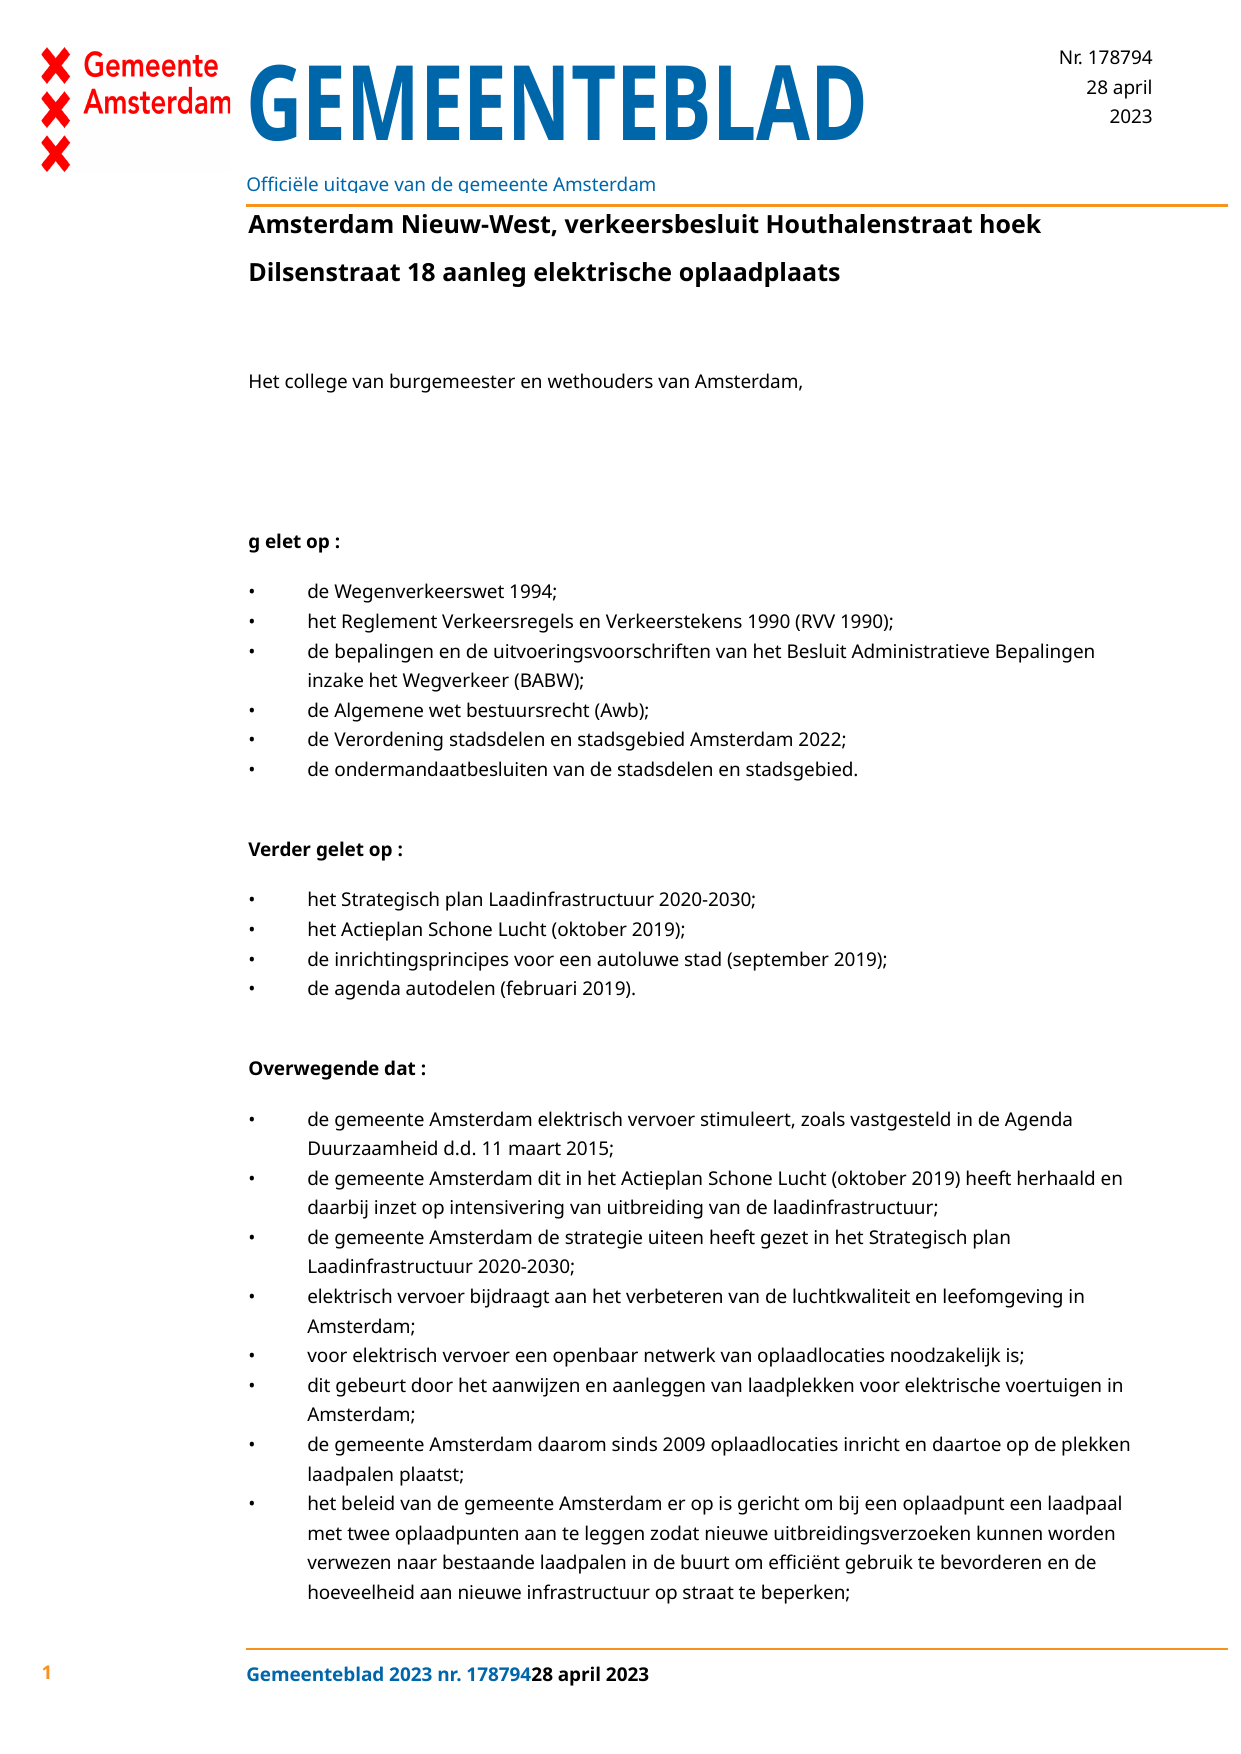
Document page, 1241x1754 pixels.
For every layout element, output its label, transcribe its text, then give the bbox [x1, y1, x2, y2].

text Amsterdam Nieuw-West, verkeersbesluit Houthalenstraat hoek Dilsenstraat 18 aanleg elektrische oplaadplaats [248, 207, 1152, 288]
picture [41, 47, 231, 172]
text Overwegende dat : [248, 1055, 1152, 1081]
list de gemeente Amsterdam de strategie uiteen heeft gezet in het Strategisch plan Laadinfrastructuur 2020-2030; [248, 1224, 1152, 1279]
list de Wegenverkeerswet 1994; [248, 579, 1152, 604]
list de gemeente Amsterdam dit in het Actieplan Schone Lucht (oktober 2019) heeft herhaald en daarbij inzet op intensivering van uitbreiding van de laadinfrastructuur; [248, 1165, 1152, 1220]
list de agenda autodelen (februari 2019). [248, 975, 1152, 1001]
text Verder gelet op : [248, 836, 1152, 862]
list voor elektrisch vervoer een openbaar netwerk van oplaadlocaties noodzakelijk is; [248, 1342, 1152, 1368]
list de gemeente Amsterdam daarom sinds 2009 oplaadlocaties inricht en daartoe op de plekken laadpalen plaatst; [248, 1431, 1152, 1486]
list het Actieplan Schone Lucht (oktober 2019); [248, 916, 1152, 942]
list de gemeente Amsterdam elektrisch vervoer stimuleert, zoals vastgesteld in de Agenda Duurzaamheid d.d. 11 maart 2015; [248, 1106, 1152, 1161]
list de ondermandaatbesluiten van de stadsdelen en stadsgebied. [248, 756, 1152, 782]
list elektrisch vervoer bijdraagt aan het verbeteren van de luchtkwaliteit en leefomgeving in Amsterdam; [248, 1283, 1152, 1338]
list het Strategisch plan Laadinfrastructuur 2020-2030; [248, 887, 1152, 912]
list de Verordening stadsdelen en stadsgebied Amsterdam 2022; [248, 727, 1152, 752]
list het beleid van de gemeente Amsterdam er op is gericht om bij een oplaadpunt een laadpaal met twee oplaadpunten aan te leggen zodat nieuwe uitbreidingsverzoeken kunnen worden verwezen naar bestaande laadpalen in de buurt om efficiënt gebruik te bevorderen en de hoeveelheid aan nieuwe infrastructuur op straat te beperken; [248, 1490, 1152, 1605]
list het Reglement Verkeersregels en Verkeerstekens 1990 (RVV 1990); [248, 608, 1152, 634]
list dit gebeurt door het aanwijzen en aanleggen van laadplekken voor elektrische voertuigen in Amsterdam; [248, 1372, 1152, 1427]
list de inrichtingsprincipes voor een autoluwe stad (september 2019); [248, 946, 1152, 971]
text g elet op : [248, 528, 1152, 554]
list de bepalingen en de uitvoeringsvoorschriften van het Besluit Administratieve Bepalingen inzake het Wegverkeer (BABW); [248, 638, 1152, 693]
text Het college van burgemeester en wethouders van Amsterdam, [248, 368, 1152, 394]
list de Algemene wet bestuursrecht (Awb); [248, 697, 1152, 723]
